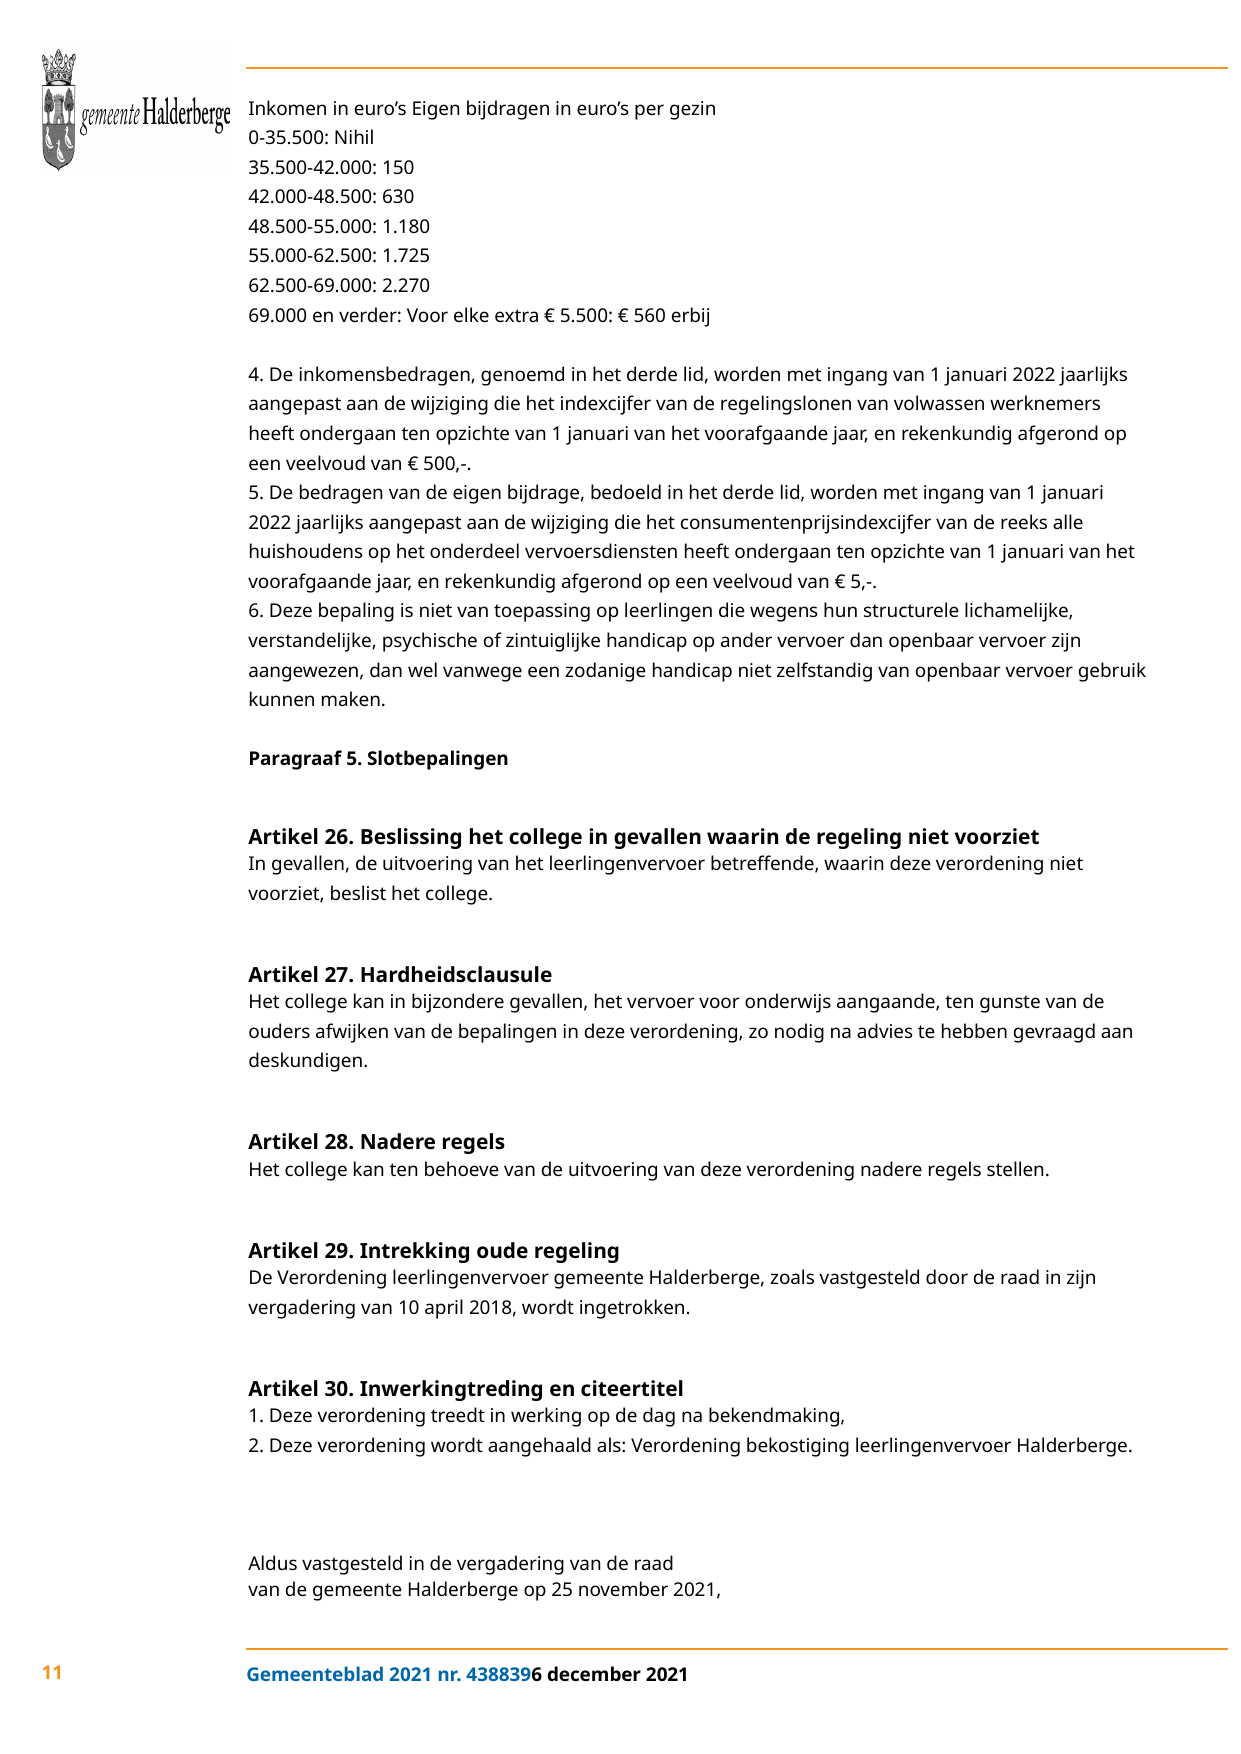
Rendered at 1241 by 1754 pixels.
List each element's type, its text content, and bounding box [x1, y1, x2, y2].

text Artikel 30. Inwerkingtreding en citeertitel [248, 1374, 1152, 1402]
text Het college kan ten behoeve van de uitvoering van deze verordening nadere regels stellen. [248, 1156, 1152, 1182]
text 69.000 en verder: Voor elke extra € 5.500: € 560 erbij [248, 302, 1152, 328]
text 55.000-62.500: 1.725 [248, 243, 1152, 268]
text 0-35.500: Nihil [248, 124, 1152, 150]
text Aldus vastgesteld in de vergadering van de raad [248, 1550, 1152, 1576]
text van de gemeente Halderberge op 25 november 2021, [248, 1576, 1152, 1602]
text 4. De inkomensbedragen, genoemd in het derde lid, worden met ingang van 1 januari 2022 jaarlijks aangepast aan de wijziging die het indexcijfer van de regelingslonen van volwassen werknemers heeft ondergaan ten opzichte van 1 januari van het voorafgaande jaar, en rekenkundig afgerond op een veelvoud van € 500,-. [248, 361, 1152, 476]
text Inkomen in euro’s Eigen bijdragen in euro’s per gezin [248, 95, 1152, 121]
text 35.500-42.000: 150 [248, 154, 1152, 180]
picture [41, 47, 231, 172]
text De Verordening leerlingenvervoer gemeente Halderberge, zoals vastgesteld door de raad in zijn vergadering van 10 april 2018, wordt ingetrokken. [248, 1264, 1152, 1319]
text 2. Deze verordening wordt aangehaald als: Verordening bekostiging leerlingenvervoer Halderberge. [248, 1432, 1152, 1458]
text Artikel 27. Hardheidsclausule [248, 960, 1152, 988]
text In gevallen, de uitvoering van het leerlingenvervoer betreffende, waarin deze verordening niet voorziet, beslist het college. [248, 850, 1152, 906]
text 48.500-55.000: 1.180 [248, 213, 1152, 239]
text 6. Deze bepaling is niet van toepassing op leerlingen die wegens hun structurele lichamelijke, verstandelijke, psychische of zintuiglijke handicap op ander vervoer dan openbaar vervoer zijn aangewezen, dan wel vanwege een zodanige handicap niet zelfstandig van openbaar vervoer gebruik kunnen maken. [248, 598, 1152, 712]
text Artikel 28. Nadere regels [248, 1127, 1152, 1156]
text Het college kan in bijzondere gevallen, het vervoer voor onderwijs aangaande, ten gunste van de ouders afwijken van de bepalingen in deze verordening, zo nodig na advies te hebben gevraagd aan deskundigen. [248, 988, 1152, 1073]
text 42.000-48.500: 630 [248, 183, 1152, 209]
text 5. De bedragen van de eigen bijdrage, bedoeld in het derde lid, worden met ingang van 1 januari 2022 jaarlijks aangepast aan de wijziging die het consumentenprijsindexcijfer van de reeks alle huishoudens op het onderdeel vervoersdiensten heeft ondergaan ten opzichte van 1 januari van het voorafgaande jaar, en rekenkundig afgerond op een veelvoud van € 5,-. [248, 479, 1152, 594]
text 1. Deze verordening treedt in werking op de dag na bekendmaking, [248, 1402, 1152, 1428]
text 62.500-69.000: 2.270 [248, 272, 1152, 298]
text Artikel 29. Intrekking oude regeling [248, 1236, 1152, 1264]
text Artikel 26. Beslissing het college in gevallen waarin de regeling niet voorziet [248, 822, 1152, 850]
text Paragraaf 5. Slotbepalingen [248, 746, 1152, 771]
